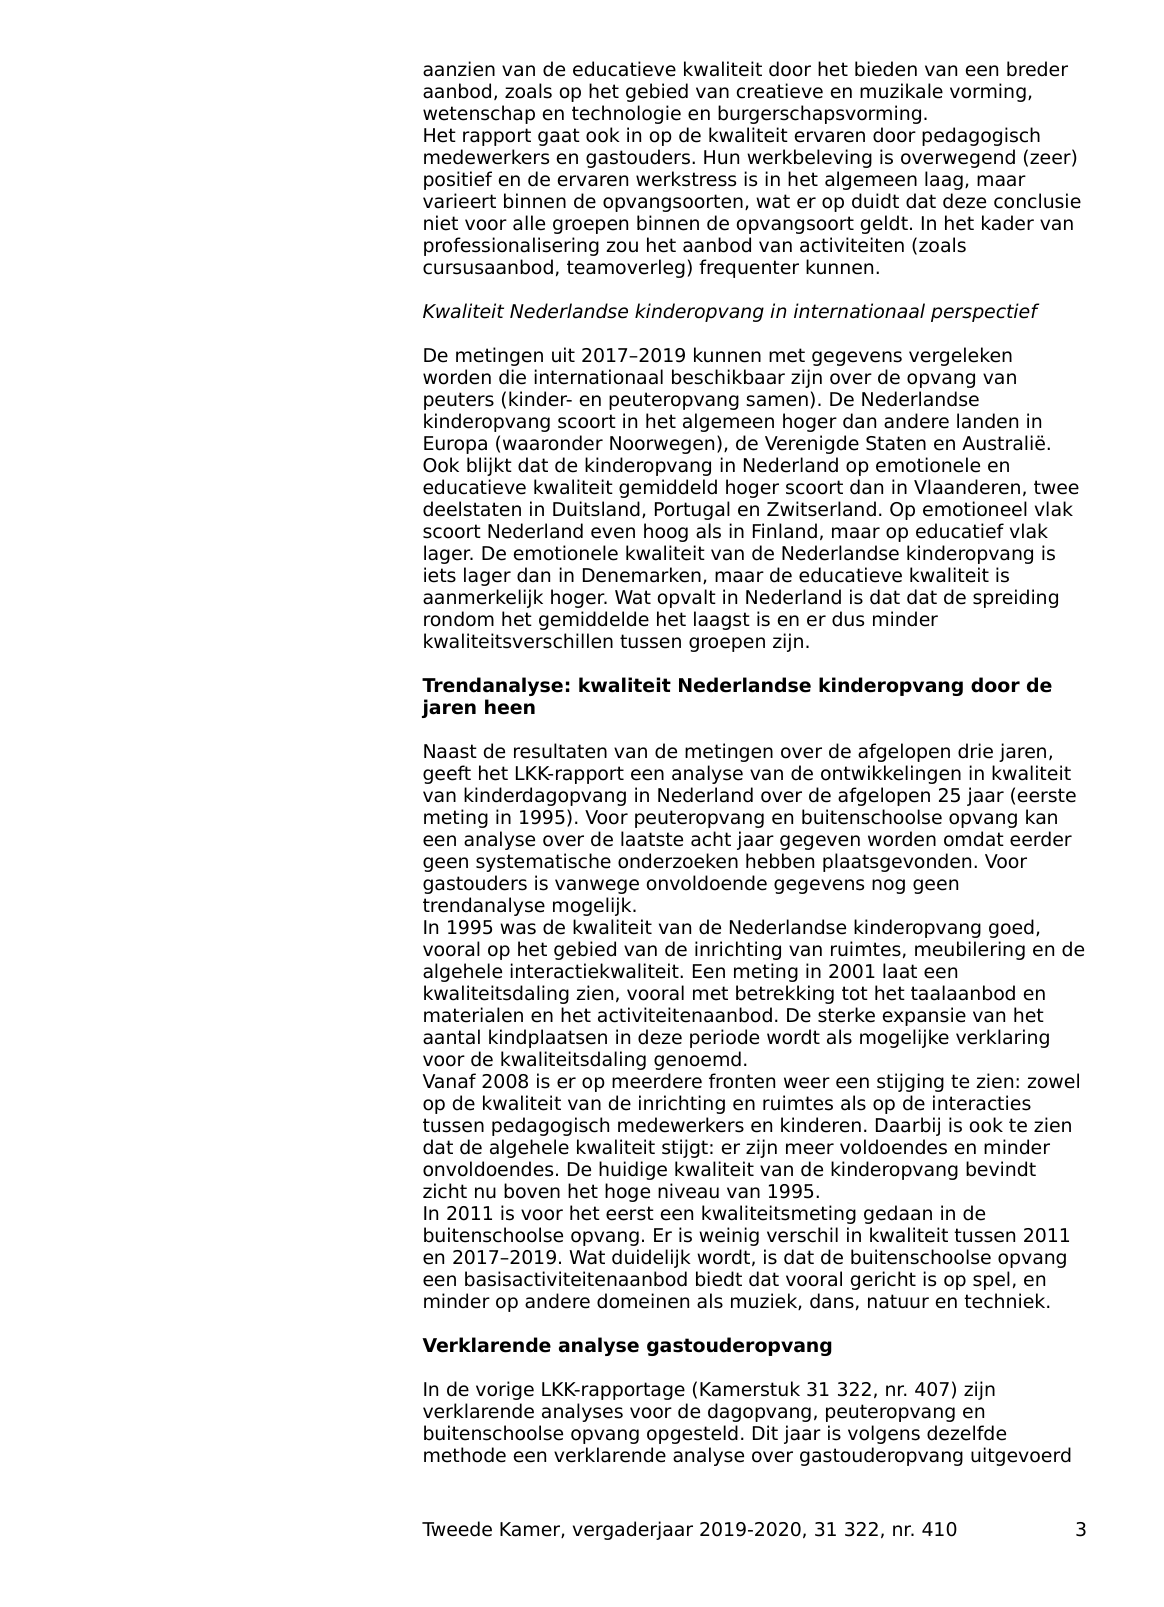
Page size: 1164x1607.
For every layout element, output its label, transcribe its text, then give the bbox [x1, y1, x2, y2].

text In 1995 was de kwaliteit van de Nederlandse kinderopvang goed, vooral op het gebied van de inrichting van ruimtes, meubilering en de algehele interactiekwaliteit. Een meting in 2001 laat een kwaliteitsdaling zien, vooral met betrekking tot het taalaanbod en materialen en het activiteitenaanbod. De sterke expansie van het aantal kindplaatsen in deze periode wordt als mogelijke verklaring voor de kwaliteitsdaling genoemd. [422, 917, 1087, 1071]
subtitle Kwaliteit Nederlandse kinderopvang in internationaal perspectief [422, 301, 1087, 323]
text In de vorige LKK-rapportage (Kamerstuk 31 322, nr. 407) zijn verklarende analyses voor de dagopvang, peuteropvang en buitenschoolse opvang opgesteld. Dit jaar is volgens dezelfde methode een verklarende analyse over gastouderopvang uitgevoerd [422, 1379, 1087, 1467]
text In 2011 is voor het eerst een kwaliteitsmeting gedaan in de buitenschoolse opvang. Er is weinig verschil in kwaliteit tussen 2011 en 2017–2019. Wat duidelijk wordt, is dat de buitenschoolse opvang een basisactiviteitenaanbod biedt dat vooral gericht is op spel, en minder op andere domeinen als muziek, dans, natuur en techniek. [422, 1203, 1087, 1313]
subtitle Verklarende analyse gastouderopvang [422, 1335, 1087, 1357]
text Vanaf 2008 is er op meerdere fronten weer een stijging te zien: zowel op de kwaliteit van de inrichting en ruimtes als op de interacties tussen pedagogisch medewerkers en kinderen. Daarbij is ook te zien dat de algehele kwaliteit stijgt: er zijn meer voldoendes en minder onvoldoendes. De huidige kwaliteit van de kinderopvang bevindt zicht nu boven het hoge niveau van 1995. [422, 1071, 1087, 1203]
text De metingen uit 2017–2019 kunnen met gegevens vergeleken worden die internationaal beschikbaar zijn over de opvang van peuters (kinder- en peuteropvang samen). De Nederlandse kinderopvang scoort in het algemeen hoger dan andere landen in Europa (waaronder Noorwegen), de Verenigde Staten en Australië. Ook blijkt dat de kinderopvang in Nederland op emotionele en educatieve kwaliteit gemiddeld hoger scoort dan in Vlaanderen, twee deelstaten in Duitsland, Portugal en Zwitserland. Op emotioneel vlak scoort Nederland even hoog als in Finland, maar op educatief vlak lager. De emotionele kwaliteit van de Nederlandse kinderopvang is iets lager dan in Denemarken, maar de educatieve kwaliteit is aanmerkelijk hoger. Wat opvalt in Nederland is dat dat de spreiding rondom het gemiddelde het laagst is en er dus minder kwaliteitsverschillen tussen groepen zijn. [422, 345, 1087, 653]
text aanzien van de educatieve kwaliteit door het bieden van een breder aanbod, zoals op het gebied van creatieve en muzikale vorming, wetenschap en technologie en burgerschapsvorming. [422, 59, 1087, 125]
text Naast de resultaten van de metingen over de afgelopen drie jaren, geeft het LKK-rapport een analyse van de ontwikkelingen in kwaliteit van kinderdagopvang in Nederland over de afgelopen 25 jaar (eerste meting in 1995). Voor peuteropvang en buitenschoolse opvang kan een analyse over de laatste acht jaar gegeven worden omdat eerder geen systematische onderzoeken hebben plaatsgevonden. Voor gastouders is vanwege onvoldoende gegevens nog geen trendanalyse mogelijk. [422, 741, 1087, 917]
text Het rapport gaat ook in op de kwaliteit ervaren door pedagogisch medewerkers en gastouders. Hun werkbeleving is overwegend (zeer) positief en de ervaren werkstress is in het algemeen laag, maar varieert binnen de opvangsoorten, wat er op duidt dat deze conclusie niet voor alle groepen binnen de opvangsoort geldt. In het kader van professionalisering zou het aanbod van activiteiten (zoals cursusaanbod, teamoverleg) frequenter kunnen. [422, 125, 1087, 279]
subtitle Trendanalyse: kwaliteit Nederlandse kinderopvang door de jaren heen [422, 675, 1087, 719]
